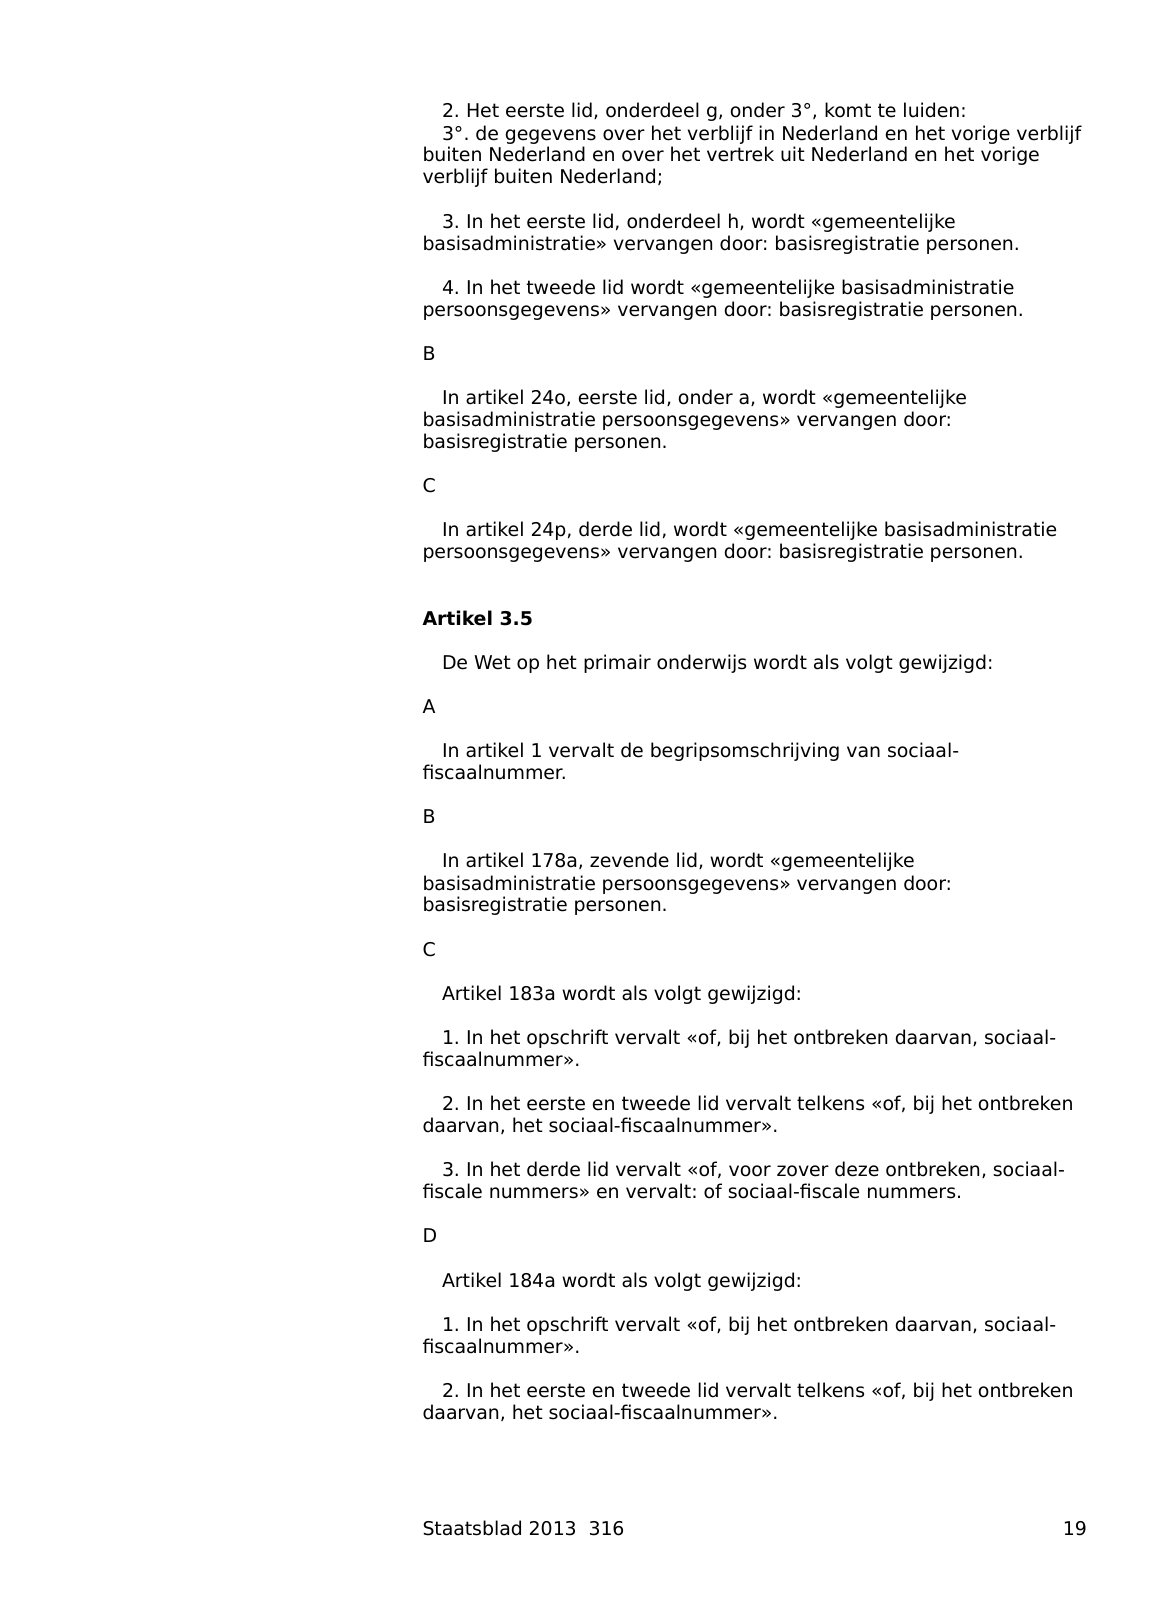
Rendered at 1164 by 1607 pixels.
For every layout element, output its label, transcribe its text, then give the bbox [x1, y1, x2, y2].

text In artikel 24p, derde lid, wordt «gemeentelijke basisadministratie persoonsgegevens» vervangen door: basisregistratie personen. [422, 519, 1087, 563]
text B [422, 806, 1087, 828]
text 3. In het eerste lid, onderdeel h, wordt «gemeentelijke basisadministratie» vervangen door: basisregistratie personen. [422, 211, 1087, 254]
text Artikel 183a wordt als volgt gewijzigd: [422, 983, 1087, 1005]
text 3. In het derde lid vervalt «of, voor zover deze ontbreken, sociaal-fiscale nummers» en vervalt: of sociaal-fiscale nummers. [422, 1159, 1087, 1203]
text 2. Het eerste lid, onderdeel g, onder 3°, komt te luiden: [422, 100, 1087, 122]
subtitle Artikel 3.5 [422, 608, 1087, 629]
text A [422, 696, 1087, 718]
text 3°. de gegevens over het verblijf in Nederland en het vorige verblijf buiten Nederland en over het vertrek uit Nederland en het vorige verblijf buiten Nederland; [422, 122, 1087, 188]
text In artikel 24o, eerste lid, onder a, wordt «gemeentelijke basisadministratie persoonsgegevens» vervangen door: basisregistratie personen. [422, 387, 1087, 453]
text 2. In het eerste en tweede lid vervalt telkens «of, bij het ontbreken daarvan, het sociaal-fiscaalnummer». [422, 1380, 1087, 1424]
text D [422, 1225, 1087, 1247]
text 2. In het eerste en tweede lid vervalt telkens «of, bij het ontbreken daarvan, het sociaal-fiscaalnummer». [422, 1093, 1087, 1137]
text In artikel 178a, zevende lid, wordt «gemeentelijke basisadministratie persoonsgegevens» vervangen door: basisregistratie personen. [422, 850, 1087, 916]
text 1. In het opschrift vervalt «of, bij het ontbreken daarvan, sociaal-fiscaalnummer». [422, 1027, 1087, 1071]
text C [422, 938, 1087, 961]
text Artikel 184a wordt als volgt gewijzigd: [422, 1269, 1087, 1291]
text 1. In het opschrift vervalt «of, bij het ontbreken daarvan, sociaal-fiscaalnummer». [422, 1314, 1087, 1358]
text 4. In het tweede lid wordt «gemeentelijke basisadministratie persoonsgegevens» vervangen door: basisregistratie personen. [422, 277, 1087, 321]
text De Wet op het primair onderwijs wordt als volgt gewijzigd: [422, 652, 1087, 674]
text C [422, 475, 1087, 497]
text B [422, 343, 1087, 365]
text In artikel 1 vervalt de begripsomschrijving van sociaal-fiscaalnummer. [422, 740, 1087, 784]
